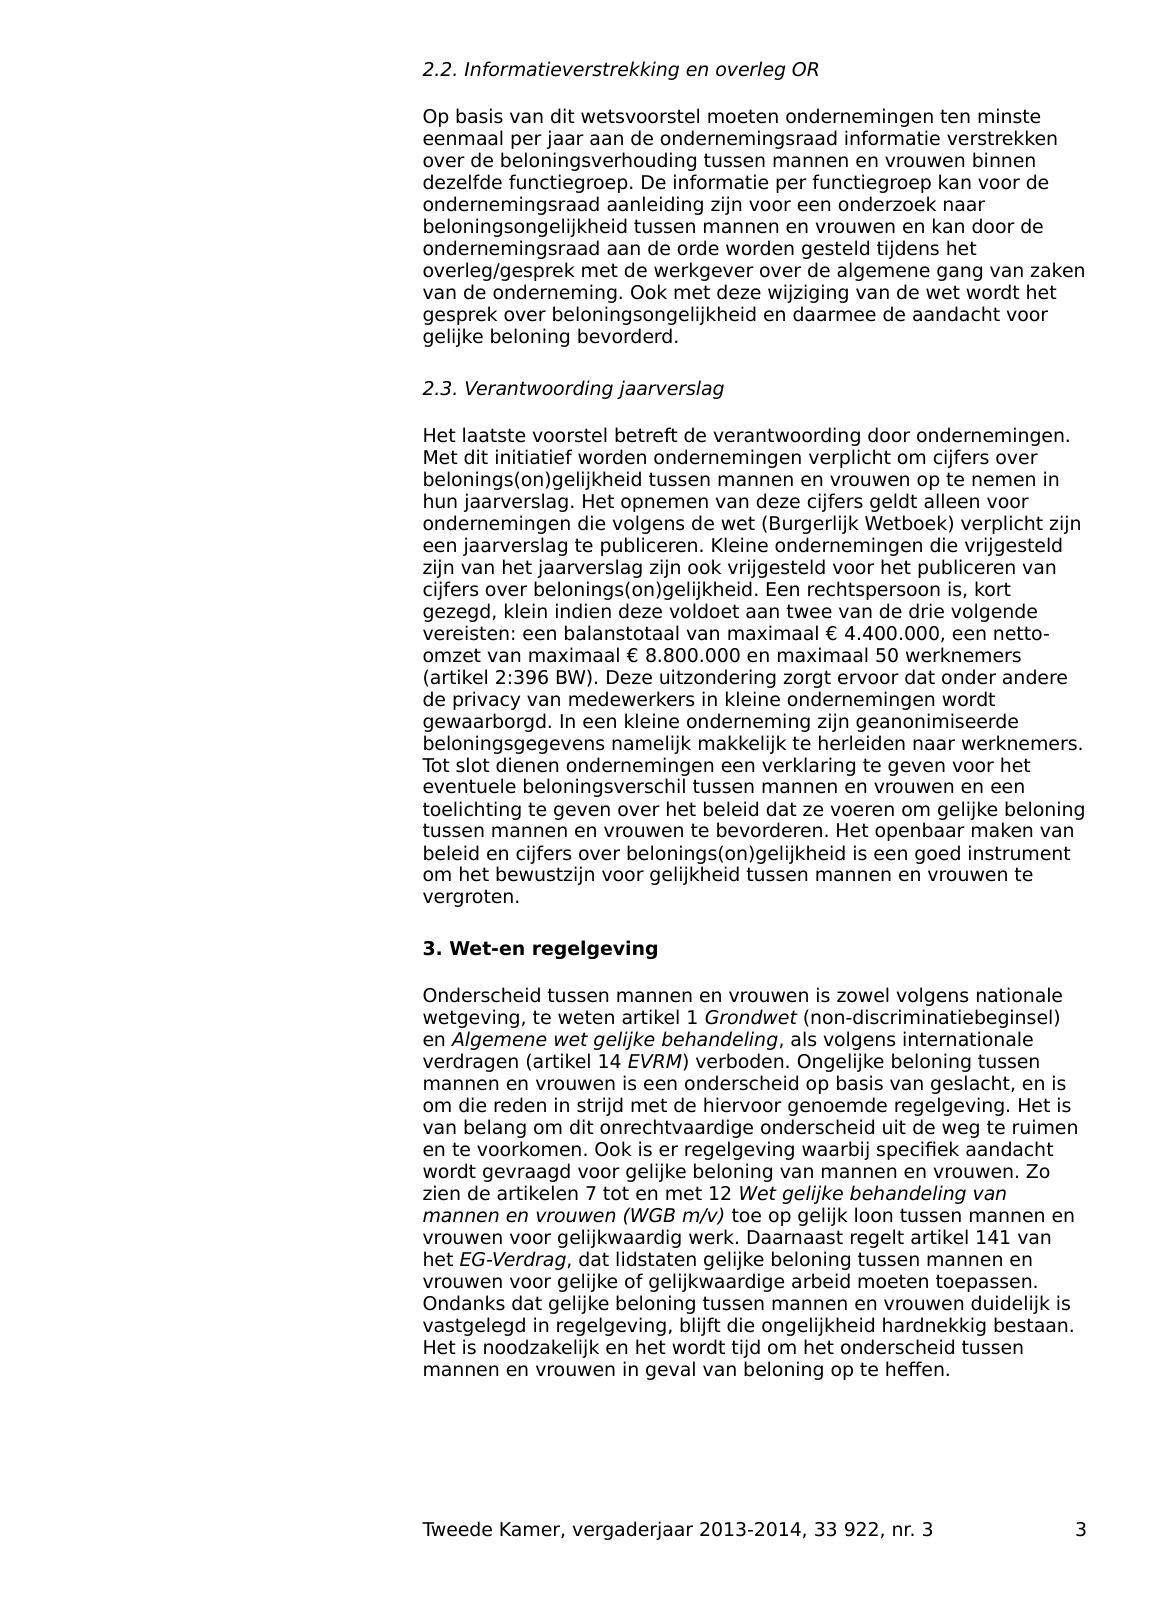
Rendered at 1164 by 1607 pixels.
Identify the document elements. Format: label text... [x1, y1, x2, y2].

text Onderscheid tussen mannen en vrouwen is zowel volgens nationale wetgeving, te weten artikel 1 Grondwet (non-discriminatiebeginsel) en Algemene wet gelijke behandeling, als volgens internationale verdragen (artikel 14 EVRM) verboden. Ongelijke beloning tussen mannen en vrouwen is een onderscheid op basis van geslacht, en is om die reden in strijd met de hiervoor genoemde regelgeving. Het is van belang om dit onrechtvaardige onderscheid uit de weg te ruimen en te voorkomen. Ook is er regelgeving waarbij specifiek aandacht wordt gevraagd voor gelijke beloning van mannen en vrouwen. Zo zien de artikelen 7 tot en met 12 Wet gelijke behandeling van mannen en vrouwen (WGB m/v) toe op gelijk loon tussen mannen en vrouwen voor gelijkwaardig werk. Daarnaast regelt artikel 141 van het EG-Verdrag, dat lidstaten gelijke beloning tussen mannen en vrouwen voor gelijke of gelijkwaardige arbeid moeten toepassen. Ondanks dat gelijke beloning tussen mannen en vrouwen duidelijk is vastgelegd in regelgeving, blijft die ongelijkheid hardnekkig bestaan. Het is noodzakelijk en het wordt tijd om het onderscheid tussen mannen en vrouwen in geval van beloning op te heffen. [422, 985, 1087, 1381]
text Op basis van dit wetsvoorstel moeten ondernemingen ten minste eenmaal per jaar aan de ondernemingsraad informatie verstrekken over de beloningsverhouding tussen mannen en vrouwen binnen dezelfde functiegroep. De informatie per functiegroep kan voor de ondernemingsraad aanleiding zijn voor een onderzoek naar beloningsongelijkheid tussen mannen en vrouwen en kan door de ondernemingsraad aan de orde worden gesteld tijdens het overleg/gesprek met de werkgever over de algemene gang van zaken van de onderneming. Ook met deze wijziging van de wet wordt het gesprek over beloningsongelijkheid en daarmee de aandacht voor gelijke beloning bevorderd. [422, 106, 1087, 348]
text Het laatste voorstel betreft de verantwoording door ondernemingen. Met dit initiatief worden ondernemingen verplicht om cijfers over belonings(on)gelijkheid tussen mannen en vrouwen op te nemen in hun jaarverslag. Het opnemen van deze cijfers geldt alleen voor ondernemingen die volgens de wet (Burgerlijk Wetboek) verplicht zijn een jaarverslag te publiceren. Kleine ondernemingen die vrijgesteld zijn van het jaarverslag zijn ook vrijgesteld voor het publiceren van cijfers over belonings(on)gelijkheid. Een rechtspersoon is, kort gezegd, klein indien deze voldoet aan twee van de drie volgende vereisten: een balanstotaal van maximaal € 4.400.000, een netto-omzet van maximaal € 8.800.000 en maximaal 50 werknemers (artikel 2:396 BW). Deze uitzondering zorgt ervoor dat onder andere de privacy van medewerkers in kleine ondernemingen wordt gewaarborgd. In een kleine onderneming zijn geanonimiseerde beloningsgegevens namelijk makkelijk te herleiden naar werknemers. Tot slot dienen ondernemingen een verklaring te geven voor het eventuele beloningsverschil tussen mannen en vrouwen en een toelichting te geven over het beleid dat ze voeren om gelijke beloning tussen mannen en vrouwen te bevorderen. Het openbaar maken van beleid en cijfers over belonings(on)gelijkheid is een goed instrument om het bewustzijn voor gelijkheid tussen mannen en vrouwen te vergroten. [422, 425, 1087, 908]
subtitle 2.3. Verantwoording jaarverslag [422, 378, 1087, 400]
subtitle 3. Wet-en regelgeving [422, 938, 1087, 960]
subtitle 2.2. Informatieverstrekking en overleg OR [422, 59, 1087, 81]
